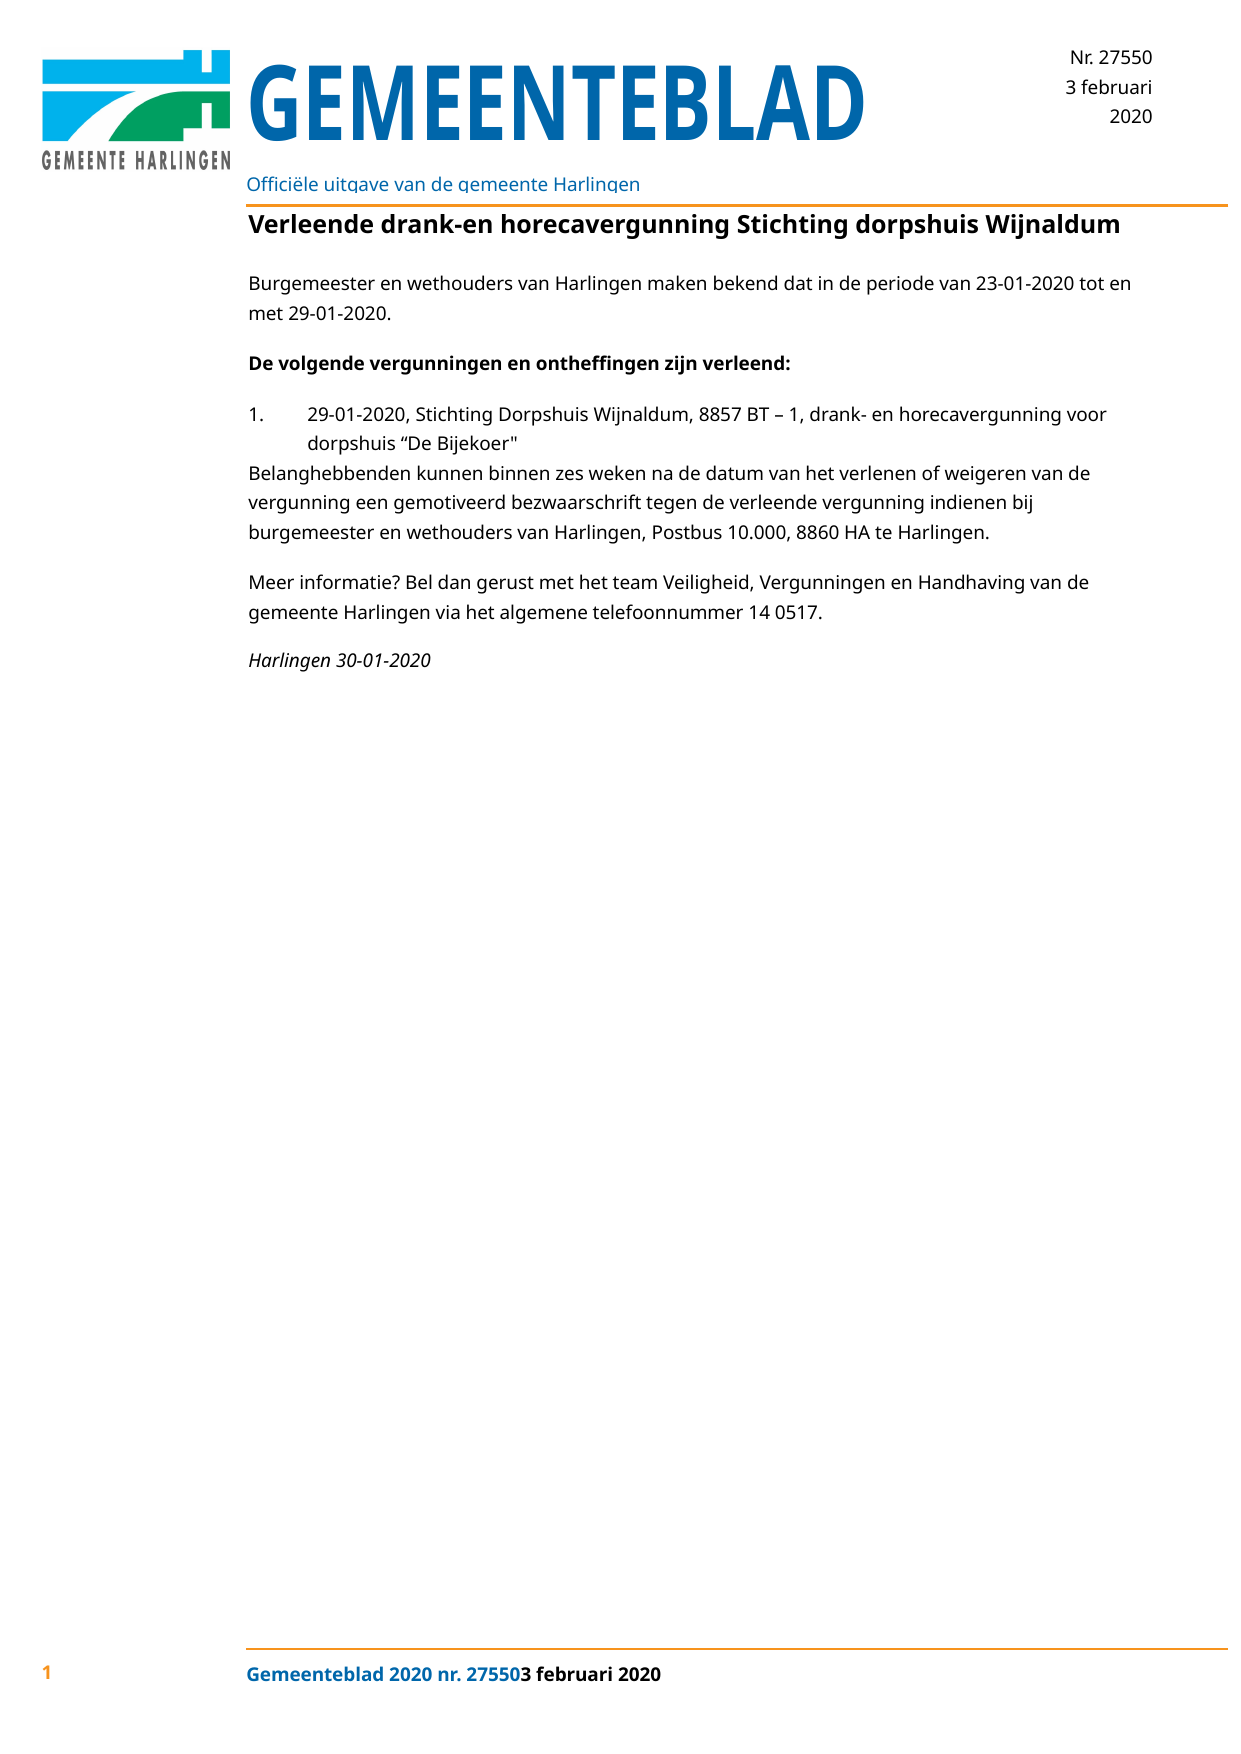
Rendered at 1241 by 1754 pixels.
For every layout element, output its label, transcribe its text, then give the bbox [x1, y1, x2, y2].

text De volgende vergunningen en ontheffingen zijn verleend: [248, 350, 1152, 376]
text Meer informatie? Bel dan gerust met het team Veiligheid, Vergunningen en Handhaving van de gemeente Harlingen via het algemene telefoonnummer 14 0517. [248, 569, 1152, 625]
picture [41, 47, 231, 172]
list 29-01-2020, Stichting Dorpshuis Wijnaldum, 8857 BT – 1, drank- en horecavergunning voor dorpshuis “De Bijekoer" [248, 401, 1152, 456]
text Belanghebbenden kunnen binnen zes weken na de datum van het verlenen of weigeren van de vergunning een gemotiveerd bezwaarschrift tegen de verleende vergunning indienen bij burgemeester en wethouders van Harlingen, Postbus 10.000, 8860 HA te Harlingen. [248, 460, 1152, 545]
text Burgemeester en wethouders van Harlingen maken bekend dat in de periode van 23-01-2020 tot en met 29-01-2020. [248, 270, 1152, 326]
text Harlingen 30-01-2020 [248, 647, 1152, 673]
text Verleende drank-en horecavergunning Stichting dorpshuis Wijnaldum [248, 207, 1152, 241]
